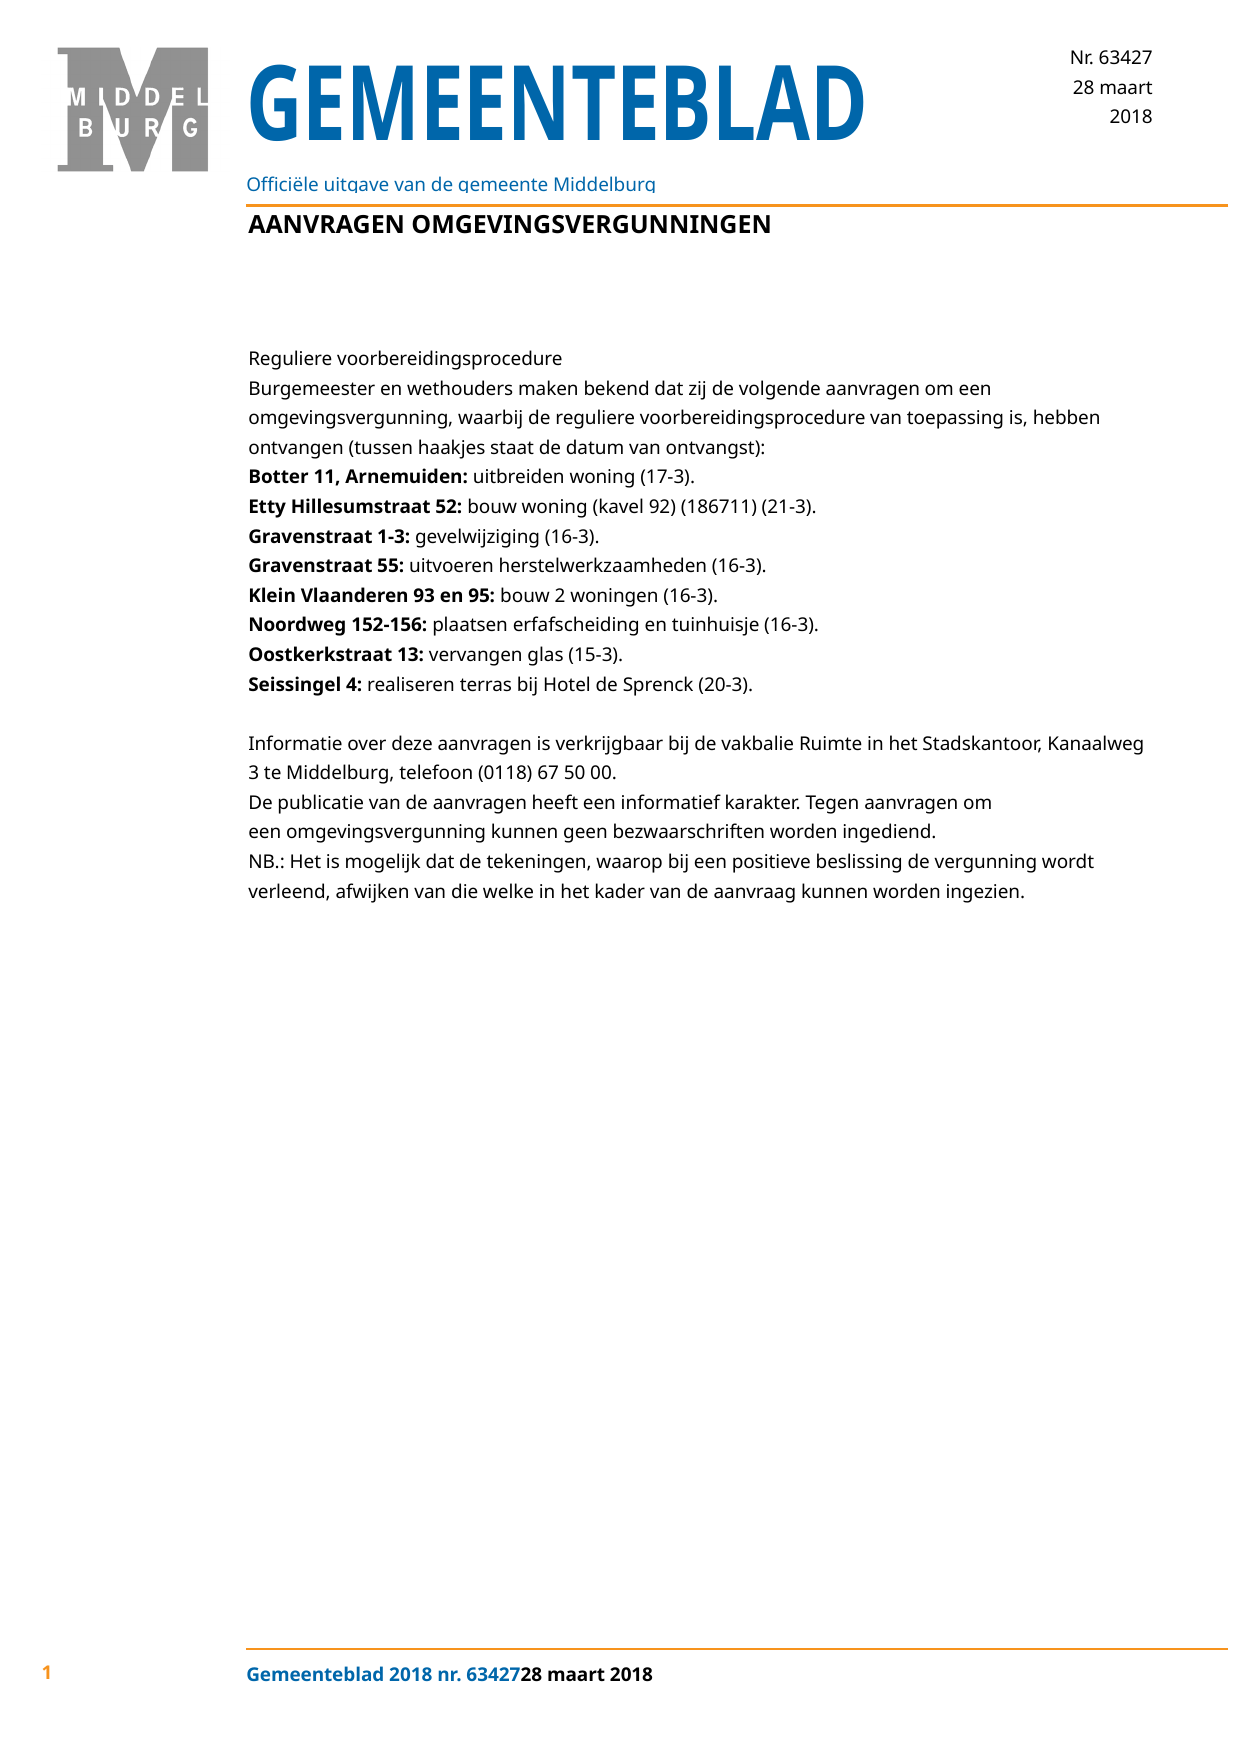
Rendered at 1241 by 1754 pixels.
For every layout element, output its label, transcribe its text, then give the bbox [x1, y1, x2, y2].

text De publicatie van de aanvragen heeft een informatief karakter. Tegen aanvragen om [248, 789, 1152, 815]
picture [41, 47, 231, 172]
text NB.: Het is mogelijk dat de tekeningen, waarop bij een positieve beslissing de vergunning wordt verleend, afwijken van die welke in het kader van de aanvraag kunnen worden ingezien. [248, 848, 1152, 903]
text Botter 11, Arnemuiden: uitbreiden woning (17-3). [248, 464, 1152, 489]
text Informatie over deze aanvragen is verkrijgbaar bij de vakbalie Ruimte in het Stadskantoor, Kanaalweg 3 te Middelburg, telefoon (0118) 67 50 00. [248, 730, 1152, 785]
text Gravenstraat 55: uitvoeren herstelwerkzaamheden (16-3). [248, 552, 1152, 578]
text Noordweg 152-156: plaatsen erfafscheiding en tuinhuisje (16-3). [248, 612, 1152, 637]
text Reguliere voorbereidingsprocedure [248, 345, 1152, 371]
text Etty Hillesumstraat 52: bouw woning (kavel 92) (186711) (21-3). [248, 493, 1152, 519]
text Burgemeester en wethouders maken bekend dat zij de volgende aanvragen om een omgevingsvergunning, waarbij de reguliere voorbereidingsprocedure van toepassing is, hebben ontvangen (tussen haakjes staat de datum van ontvangst): [248, 375, 1152, 460]
text AANVRAGEN OMGEVINGSVERGUNNINGEN [248, 207, 1152, 241]
text Gravenstraat 1-3: gevelwijziging (16-3). [248, 523, 1152, 548]
text Seissingel 4: realiseren terras bij Hotel de Sprenck (20-3). [248, 671, 1152, 696]
text Klein Vlaanderen 93 en 95: bouw 2 woningen (16-3). [248, 582, 1152, 608]
text een omgevingsvergunning kunnen geen bezwaarschriften worden ingediend. [248, 819, 1152, 844]
text Oostkerkstraat 13: vervangen glas (15-3). [248, 641, 1152, 667]
